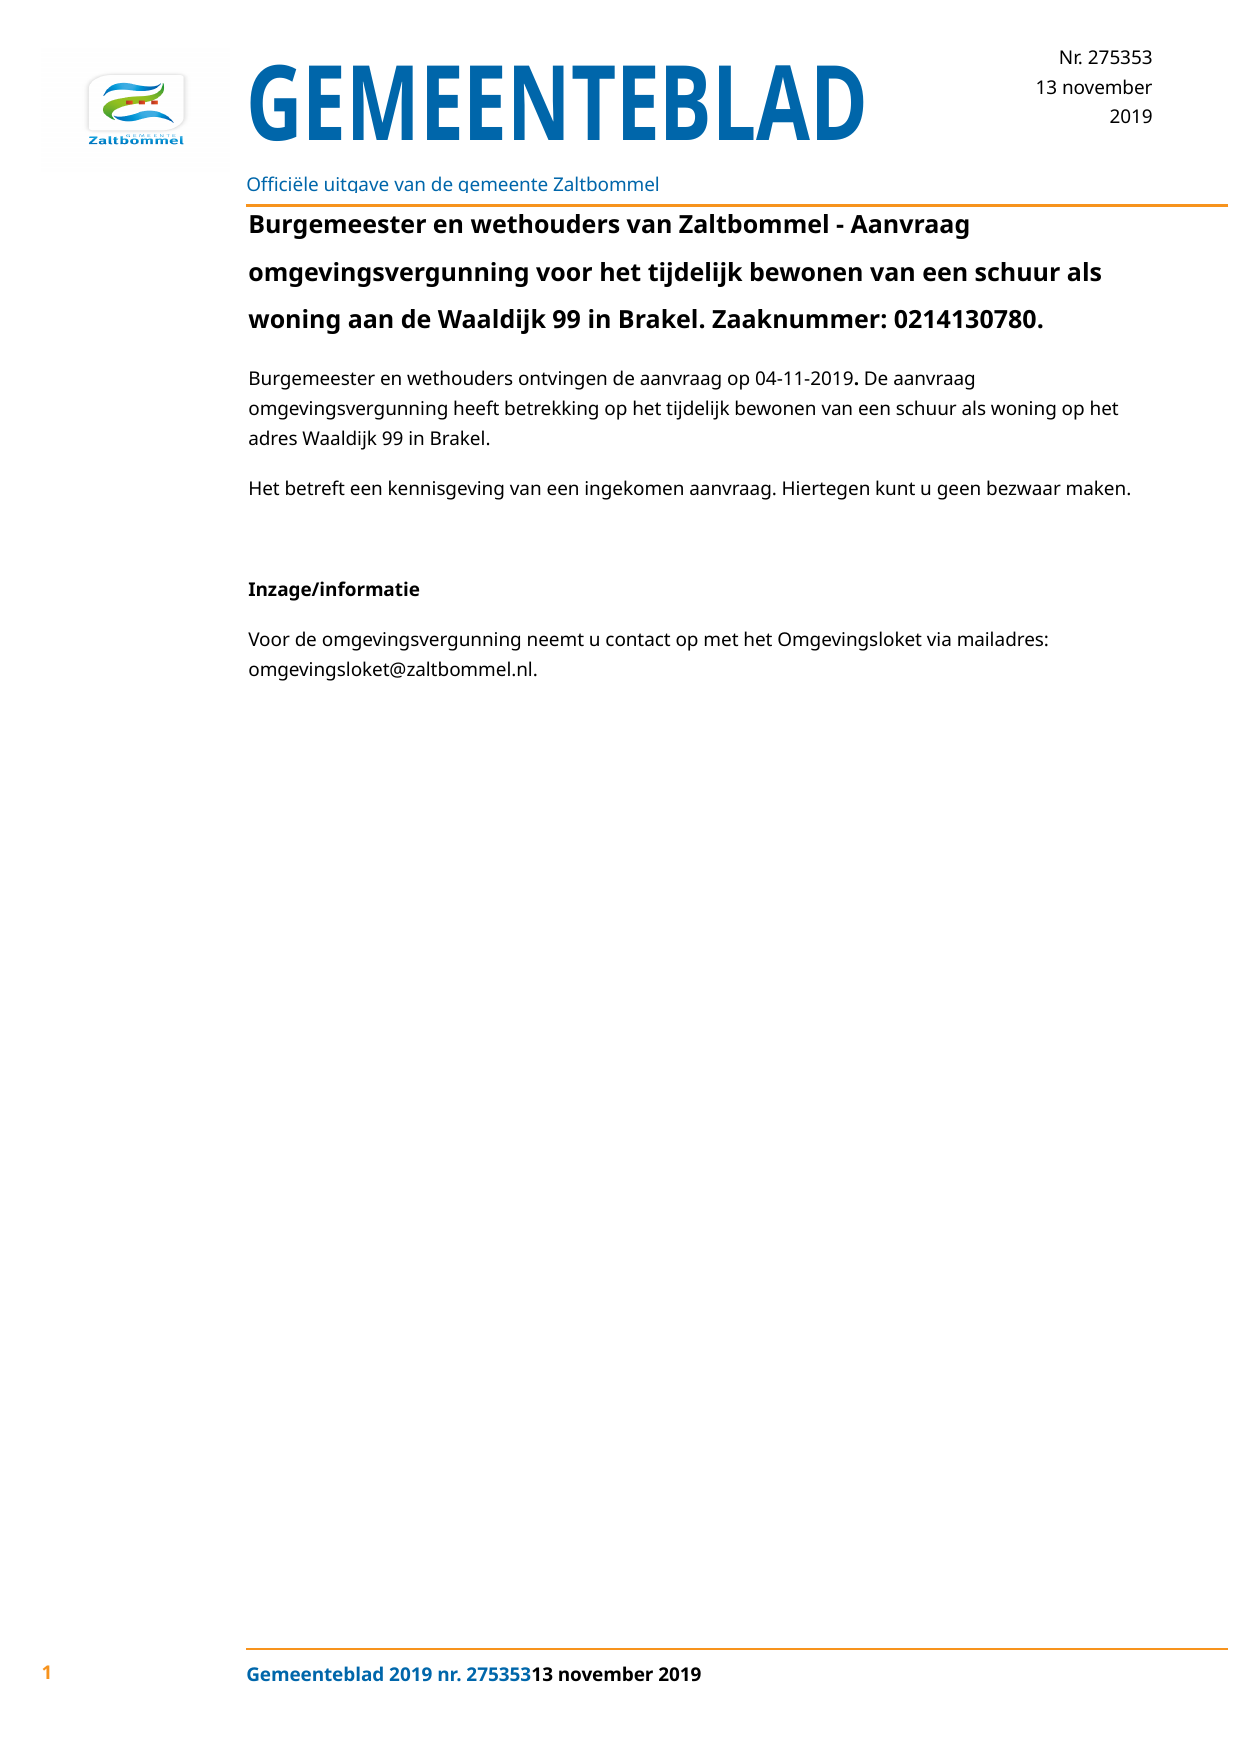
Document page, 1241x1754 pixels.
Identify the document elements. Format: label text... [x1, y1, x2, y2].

text Voor de omgevingsvergunning neemt u contact op met het Omgevingsloket via mailadres: omgevingsloket@zaltbommel.nl. [248, 626, 1152, 682]
picture [41, 47, 231, 172]
text Burgemeester en wethouders ontvingen de aanvraag op 04-11-2019. De aanvraag omgevingsvergunning heeft betrekking op het tijdelijk bewonen van een schuur als woning op het adres Waaldijk 99 in Brakel. [248, 366, 1152, 450]
text Burgemeester en wethouders van Zaltbommel - Aanvraag omgevingsvergunning voor het tijdelijk bewonen van een schuur als woning aan de Waaldijk 99 in Brakel. Zaaknummer: 0214130780. [248, 207, 1152, 336]
text Inzage/informatie [248, 576, 1152, 602]
text Het betreft een kennisgeving van een ingekomen aanvraag. Hiertegen kunt u geen bezwaar maken. [248, 475, 1152, 501]
